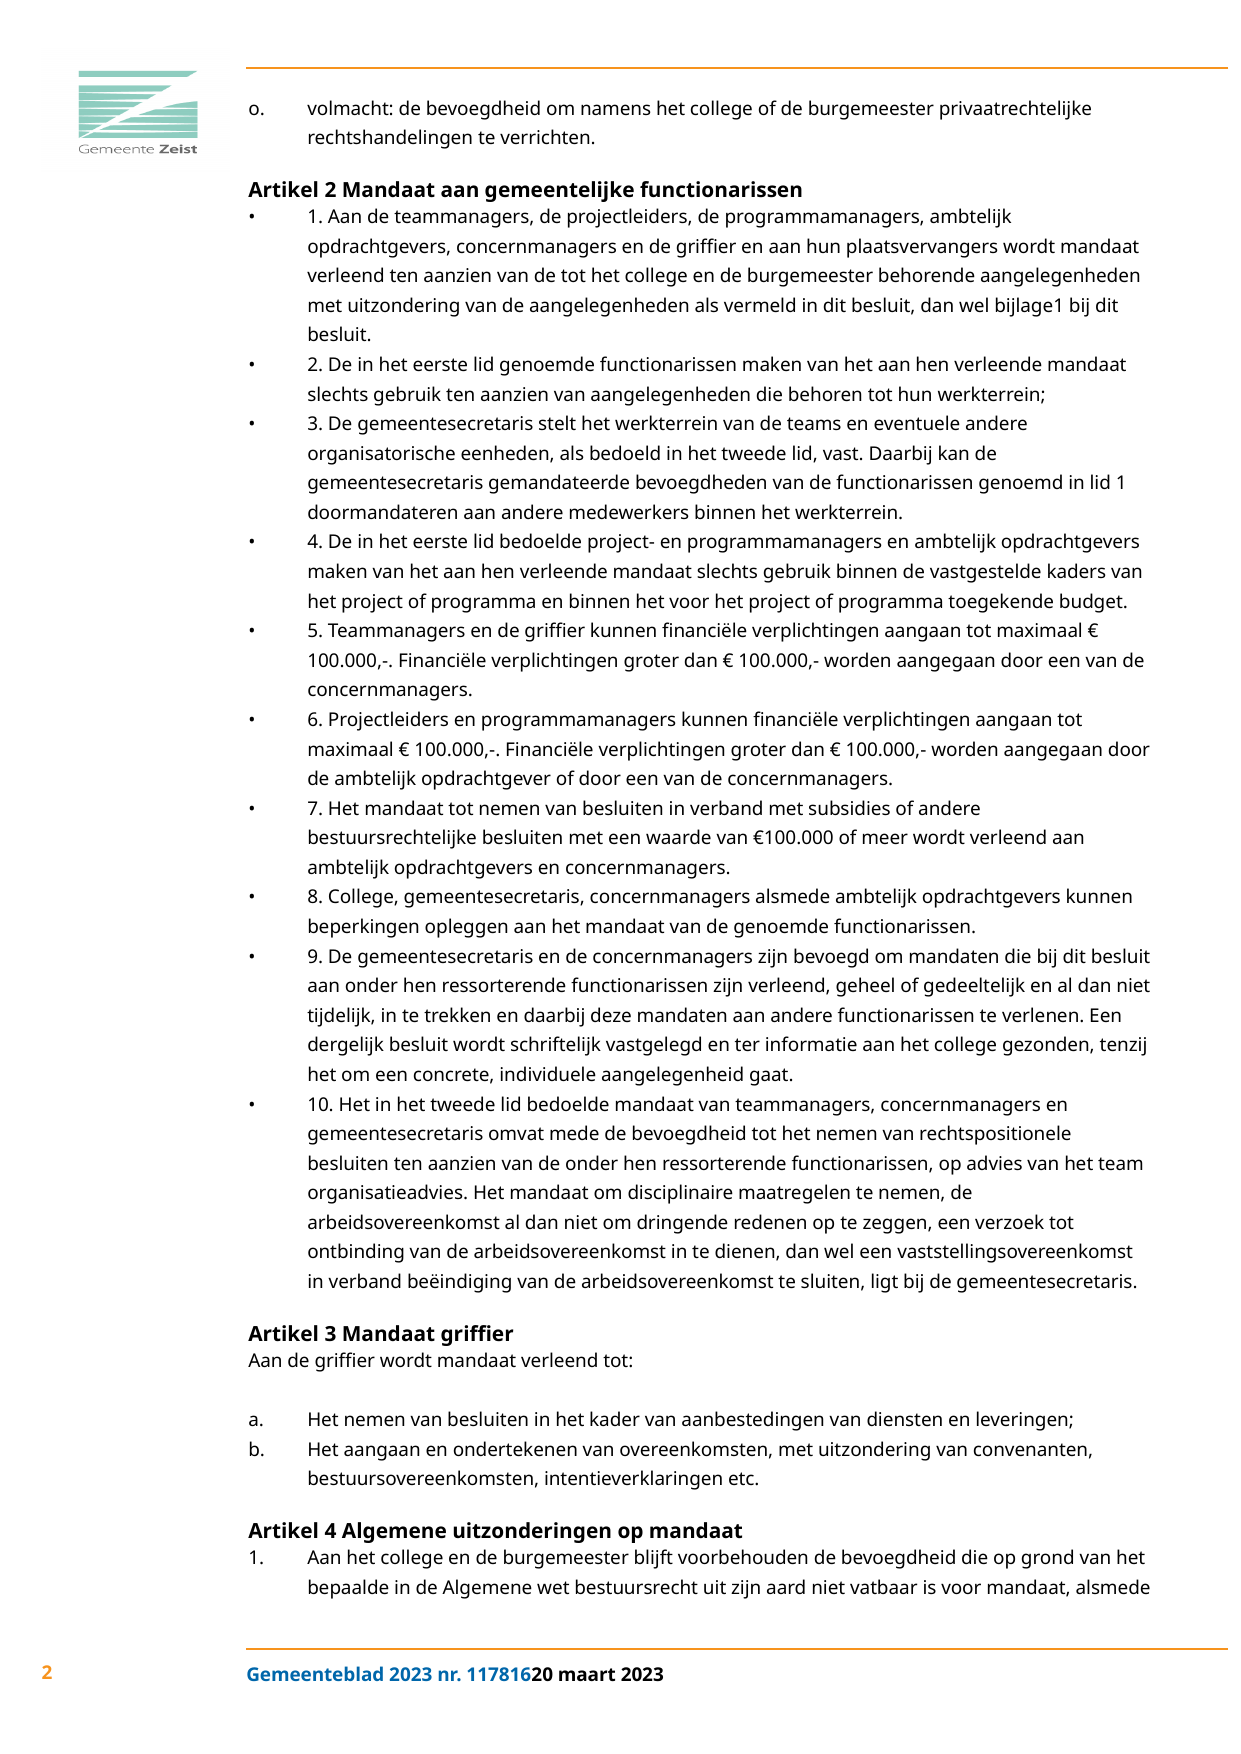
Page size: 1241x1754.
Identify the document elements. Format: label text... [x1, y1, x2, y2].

list Het nemen van besluiten in het kader van aanbestedingen van diensten en leveringen; [248, 1406, 1152, 1432]
list 6. Projectleiders en programmamanagers kunnen financiële verplichtingen aangaan tot maximaal € 100.000,-. Financiële verplichtingen groter dan € 100.000,- worden aangegaan door de ambtelijk opdrachtgever of door een van de concernmanagers. [248, 706, 1152, 791]
list 5. Teammanagers en de griffier kunnen financiële verplichtingen aangaan tot maximaal € 100.000,-. Financiële verplichtingen groter dan € 100.000,- worden aangegaan door een van de concernmanagers. [248, 617, 1152, 702]
list Aan het college en de burgemeester blijft voorbehouden de bevoegdheid die op grond van het bepaalde in de Algemene wet bestuursrecht uit zijn aard niet vatbaar is voor mandaat, alsmede [248, 1544, 1152, 1599]
text Artikel 4 Algemene uitzonderingen op mandaat [248, 1516, 1152, 1544]
list 8. College, gemeentesecretaris, concernmanagers alsmede ambtelijk opdrachtgevers kunnen beperkingen opleggen aan het mandaat van de genoemde functionarissen. [248, 884, 1152, 939]
text Artikel 3 Mandaat griffier [248, 1319, 1152, 1347]
picture [41, 47, 231, 172]
text Aan de griffier wordt mandaat verleend tot: [248, 1347, 1152, 1373]
list 2. De in het eerste lid genoemde functionarissen maken van het aan hen verleende mandaat slechts gebruik ten aanzien van aangelegenheden die behoren tot hun werkterrein; [248, 351, 1152, 406]
list Het aangaan en ondertekenen van overeenkomsten, met uitzondering van convenanten, bestuursovereenkomsten, intentieverklaringen etc. [248, 1436, 1152, 1491]
list 1. Aan de teammanagers, de projectleiders, de programmamanagers, ambtelijk opdrachtgevers, concernmanagers en de griffier en aan hun plaatsvervangers wordt mandaat verleend ten aanzien van de tot het college en de burgemeester behorende aangelegenheden met uitzondering van de aangelegenheden als vermeld in dit besluit, dan wel bijlage1 bij dit besluit. [248, 203, 1152, 347]
list 7. Het mandaat tot nemen van besluiten in verband met subsidies of andere bestuursrechtelijke besluiten met een waarde van €100.000 of meer wordt verleend aan ambtelijk opdrachtgevers en concernmanagers. [248, 795, 1152, 880]
list 9. De gemeentesecretaris en de concernmanagers zijn bevoegd om mandaten die bij dit besluit aan onder hen ressorterende functionarissen zijn verleend, geheel of gedeeltelijk en al dan niet tijdelijk, in te trekken en daarbij deze mandaten aan andere functionarissen te verlenen. Een dergelijk besluit wordt schriftelijk vastgelegd en ter informatie aan het college gezonden, tenzij het om een concrete, individuele aangelegenheid gaat. [248, 943, 1152, 1087]
list 4. De in het eerste lid bedoelde project- en programmamanagers en ambtelijk opdrachtgevers maken van het aan hen verleende mandaat slechts gebruik binnen de vastgestelde kaders van het project of programma en binnen het voor het project of programma toegekende budget. [248, 529, 1152, 613]
text Artikel 2 Mandaat aan gemeentelijke functionarissen [248, 175, 1152, 203]
list volmacht: de bevoegdheid om namens het college of de burgemeester privaatrechtelijke rechtshandelingen te verrichten. [248, 95, 1152, 150]
list 3. De gemeentesecretaris stelt het werkterrein van de teams en eventuele andere organisatorische eenheden, als bedoeld in het tweede lid, vast. Daarbij kan de gemeentesecretaris gemandateerde bevoegdheden van de functionarissen genoemd in lid 1 doormandateren aan andere medewerkers binnen het werkterrein. [248, 410, 1152, 525]
list 10. Het in het tweede lid bedoelde mandaat van teammanagers, concernmanagers en gemeentesecretaris omvat mede de bevoegdheid tot het nemen van rechtspositionele besluiten ten aanzien van de onder hen ressorterende functionarissen, op advies van het team organisatieadvies. Het mandaat om disciplinaire maatregelen te nemen, de arbeidsovereenkomst al dan niet om dringende redenen op te zeggen, een verzoek tot ontbinding van de arbeidsovereenkomst in te dienen, dan wel een vaststellingsovereenkomst in verband beëindiging van de arbeidsovereenkomst te sluiten, ligt bij de gemeentesecretaris. [248, 1091, 1152, 1294]
